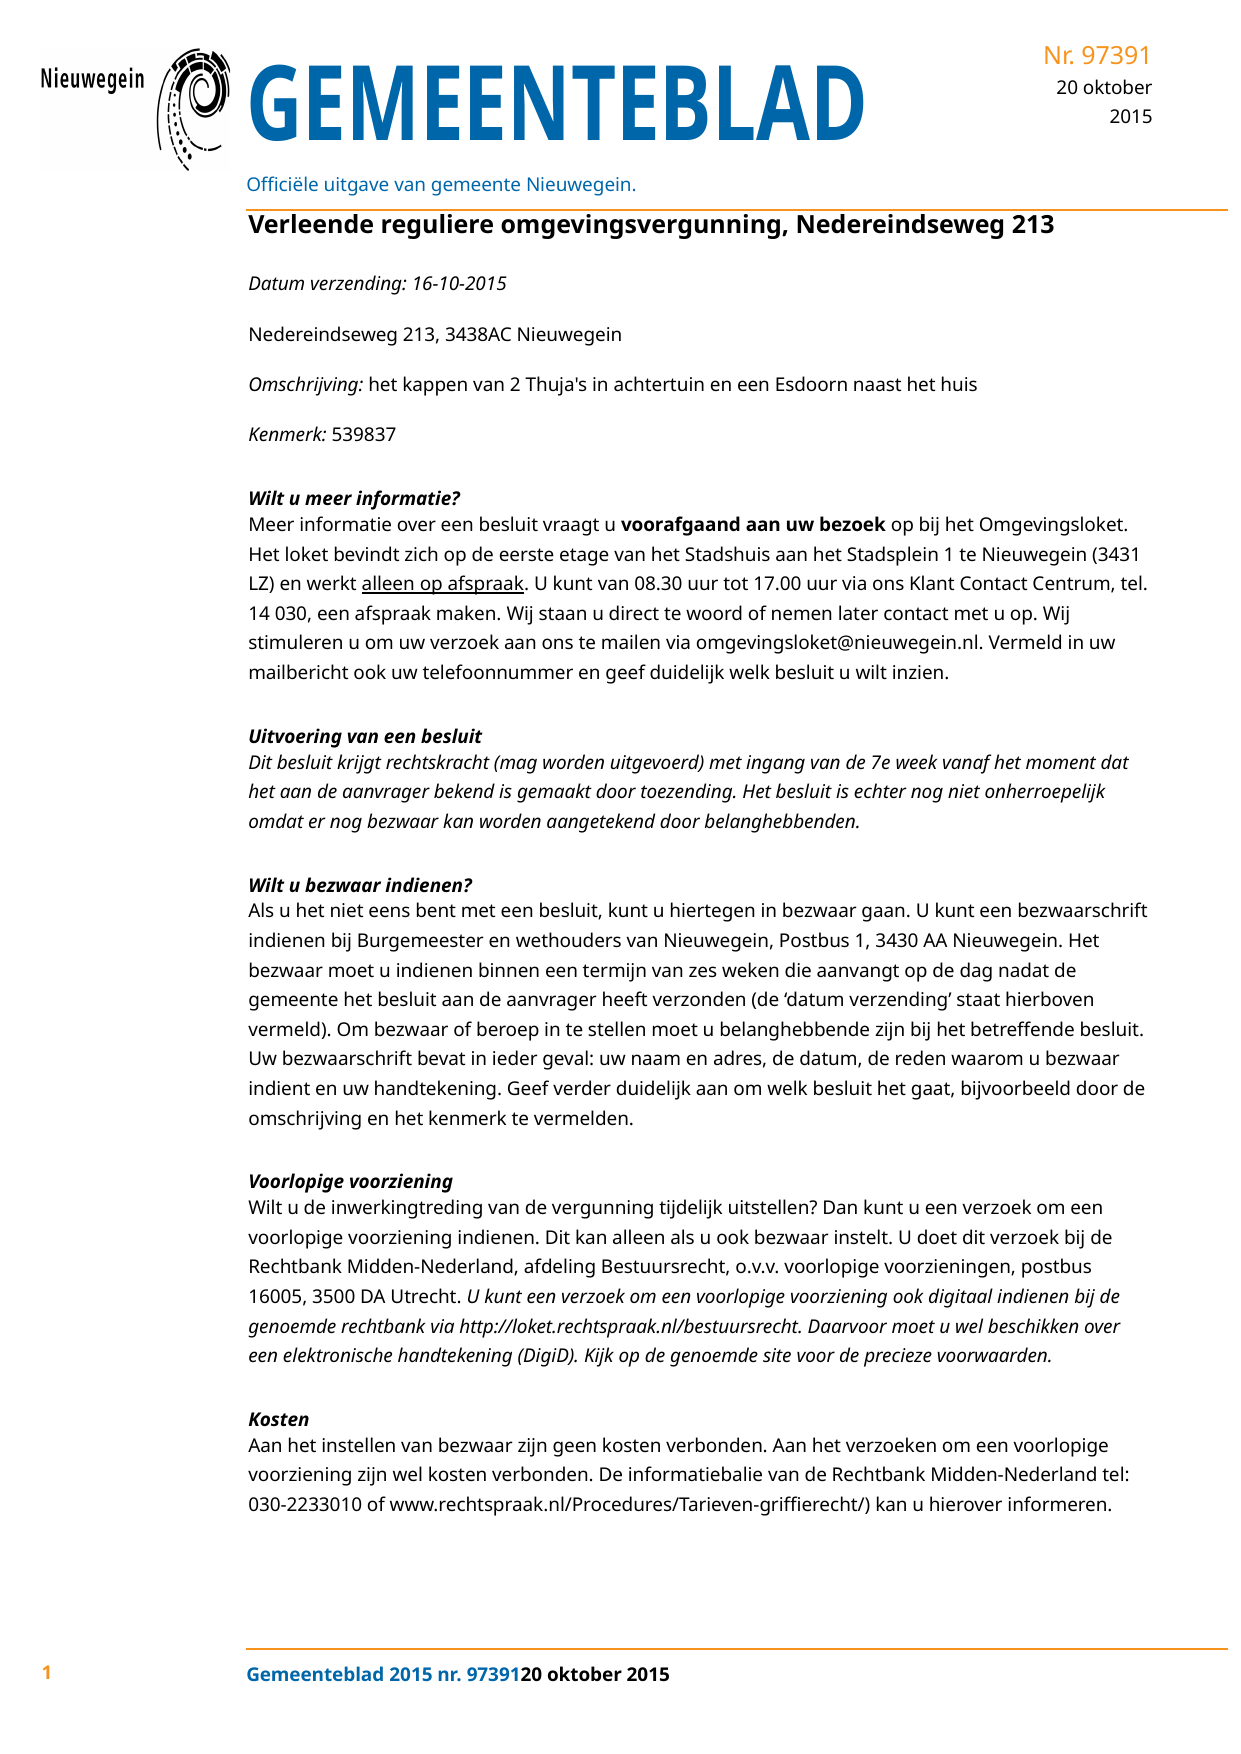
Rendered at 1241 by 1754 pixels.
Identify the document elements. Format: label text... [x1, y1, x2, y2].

text Nedereindseweg 213, 3438AC Nieuwegein [248, 321, 1152, 346]
text Wilt u bezwaar indienen? [248, 872, 1152, 898]
text Als u het niet eens bent met een besluit, kunt u hiertegen in bezwaar gaan. U kunt een bezwaarschrift indienen bij Burgemeester en wethouders van Nieuwegein, Postbus 1, 3430 AA Nieuwegein. Het bezwaar moet u indienen binnen een termijn van zes weken die aanvangt op de dag nadat de gemeente het besluit aan de aanvrager heeft verzonden (de ‘datum verzending’ staat hierboven vermeld). Om bezwaar of beroep in te stellen moet u belanghebbende zijn bij het betreffende besluit. Uw bezwaarschrift bevat in ieder geval: uw naam en adres, de datum, de reden waarom u bezwaar indient en uw handtekening. Geef verder duidelijk aan om welk besluit het gaat, bijvoorbeeld door de omschrijving en het kenmerk te vermelden. [248, 898, 1152, 1131]
text Datum verzending: 16-10-2015 [248, 270, 1152, 296]
text Voorlopige voorziening [248, 1169, 1152, 1194]
text Meer informatie over een besluit vraagt u voorafgaand aan uw bezoek op bij het Omgevingsloket. Het loket bevindt zich op de eerste etage van het Stadshuis aan het Stadsplein 1 te Nieuwegein (3431 LZ) en werkt alleen op afspraak. U kunt van 08.30 uur tot 17.00 uur via ons Klant Contact Centrum, tel. 14 030, een afspraak maken. Wij staan u direct te woord of nemen later contact met u op. Wij stimuleren u om uw verzoek aan ons te mailen via omgevingsloket@nieuwegein.nl. Vermeld in uw mailbericht ook uw telefoonnummer en geef duidelijk welk besluit u wilt inzien. [248, 511, 1152, 685]
text Dit besluit krijgt rechtskracht (mag worden uitgevoerd) met ingang van de 7e week vanaf het moment dat het aan de aanvrager bekend is gemaakt door toezending. Het besluit is echter nog niet onherroepelijk omdat er nog bezwaar kan worden aangetekend door belanghebbenden. [248, 749, 1152, 834]
text Verleende reguliere omgevingsvergunning, Nedereindseweg 213 [248, 211, 1152, 241]
text Uitvoering van een besluit [248, 723, 1152, 749]
text Wilt u meer informatie? [248, 486, 1152, 511]
text Aan het instellen van bezwaar zijn geen kosten verbonden. Aan het verzoeken om een voorlopige voorziening zijn wel kosten verbonden. De informatiebalie van de Rechtbank Midden-Nederland tel: 030-2233010 of www.rechtspraak.nl/Procedures/Tarieven-griffierecht/) kan u hierover informeren. [248, 1432, 1152, 1517]
text Omschrijving: het kappen van 2 Thuja's in achtertuin en een Esdoorn naast het huis [248, 371, 1152, 397]
picture [41, 47, 231, 172]
text Kosten [248, 1406, 1152, 1432]
text Kenmerk: 539837 [248, 422, 1152, 447]
text Wilt u de inwerkingtreding van de vergunning tijdelijk uitstellen? Dan kunt u een verzoek om een voorlopige voorziening indienen. Dit kan alleen als u ook bezwaar instelt. U doet dit verzoek bij de Rechtbank Midden-Nederland, afdeling Bestuursrecht, o.v.v. voorlopige voorzieningen, postbus 16005, 3500 DA Utrecht. U kunt een verzoek om een voorlopige voorziening ook digitaal indienen bij de genoemde rechtbank via http://loket.rechtspraak.nl/bestuursrecht. Daarvoor moet u wel beschikken over een elektronische handtekening (DigiD). Kijk op de genoemde site voor de precieze voorwaarden. [248, 1194, 1152, 1368]
